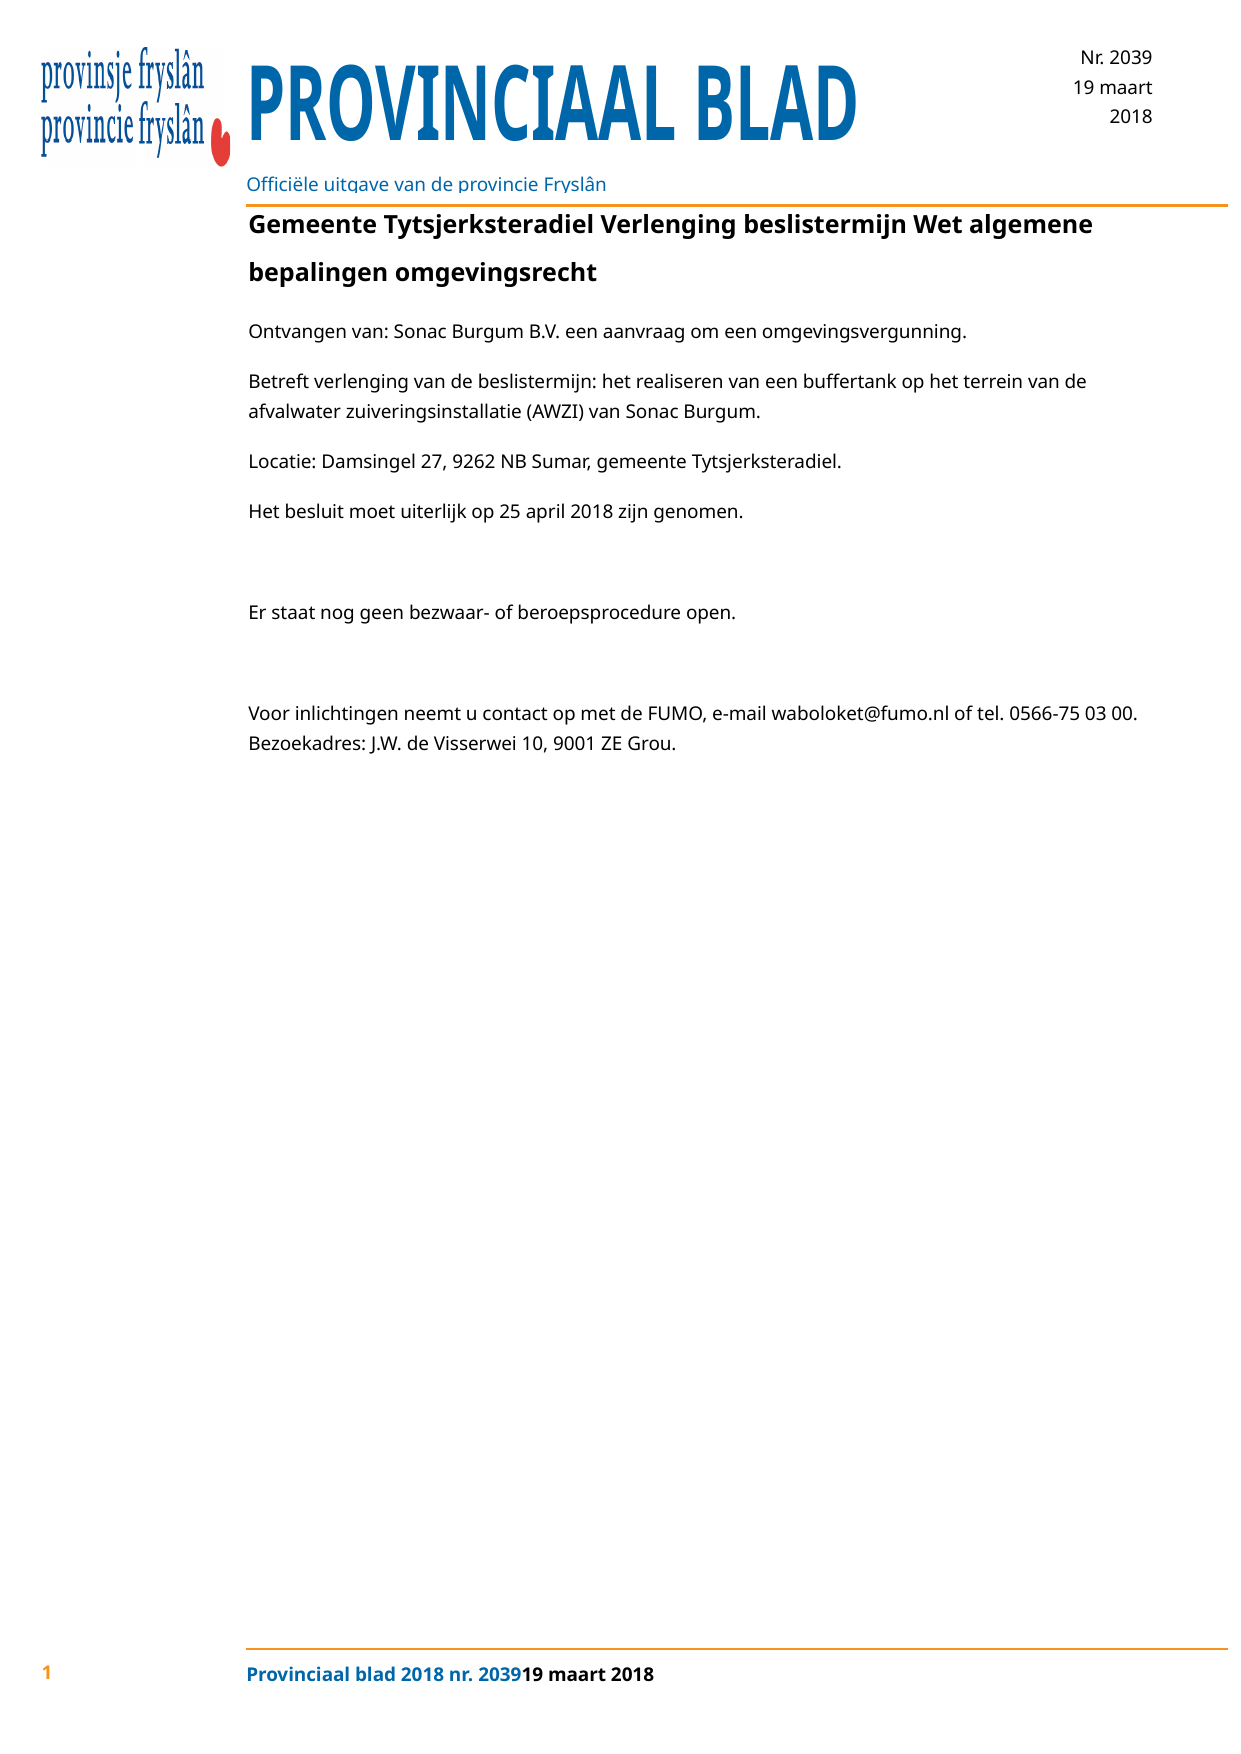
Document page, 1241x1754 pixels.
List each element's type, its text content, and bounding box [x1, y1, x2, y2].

text Er staat nog geen bezwaar- of beroepsprocedure open. [248, 599, 1152, 625]
picture [41, 47, 231, 172]
text Ontvangen van: Sonac Burgum B.V. een aanvraag om een omgevingsvergunning. [248, 318, 1152, 344]
text Betreft verlenging van de beslistermijn: het realiseren van een buffertank op het terrein van de afvalwater zuiveringsinstallatie (AWZI) van Sonac Burgum. [248, 368, 1152, 424]
text Gemeente Tytsjerksteradiel Verlenging beslistermijn Wet algemene bepalingen omgevingsrecht [248, 207, 1152, 288]
text Voor inlichtingen neemt u contact op met de FUMO, e-mail waboloket@fumo.nl of tel. 0566-75 03 00. Bezoekadres: J.W. de Visserwei 10, 9001 ZE Grou. [248, 700, 1152, 756]
text Locatie: Damsingel 27, 9262 NB Sumar, gemeente Tytsjerksteradiel. [248, 448, 1152, 474]
text Het besluit moet uiterlijk op 25 april 2018 zijn genomen. [248, 499, 1152, 524]
